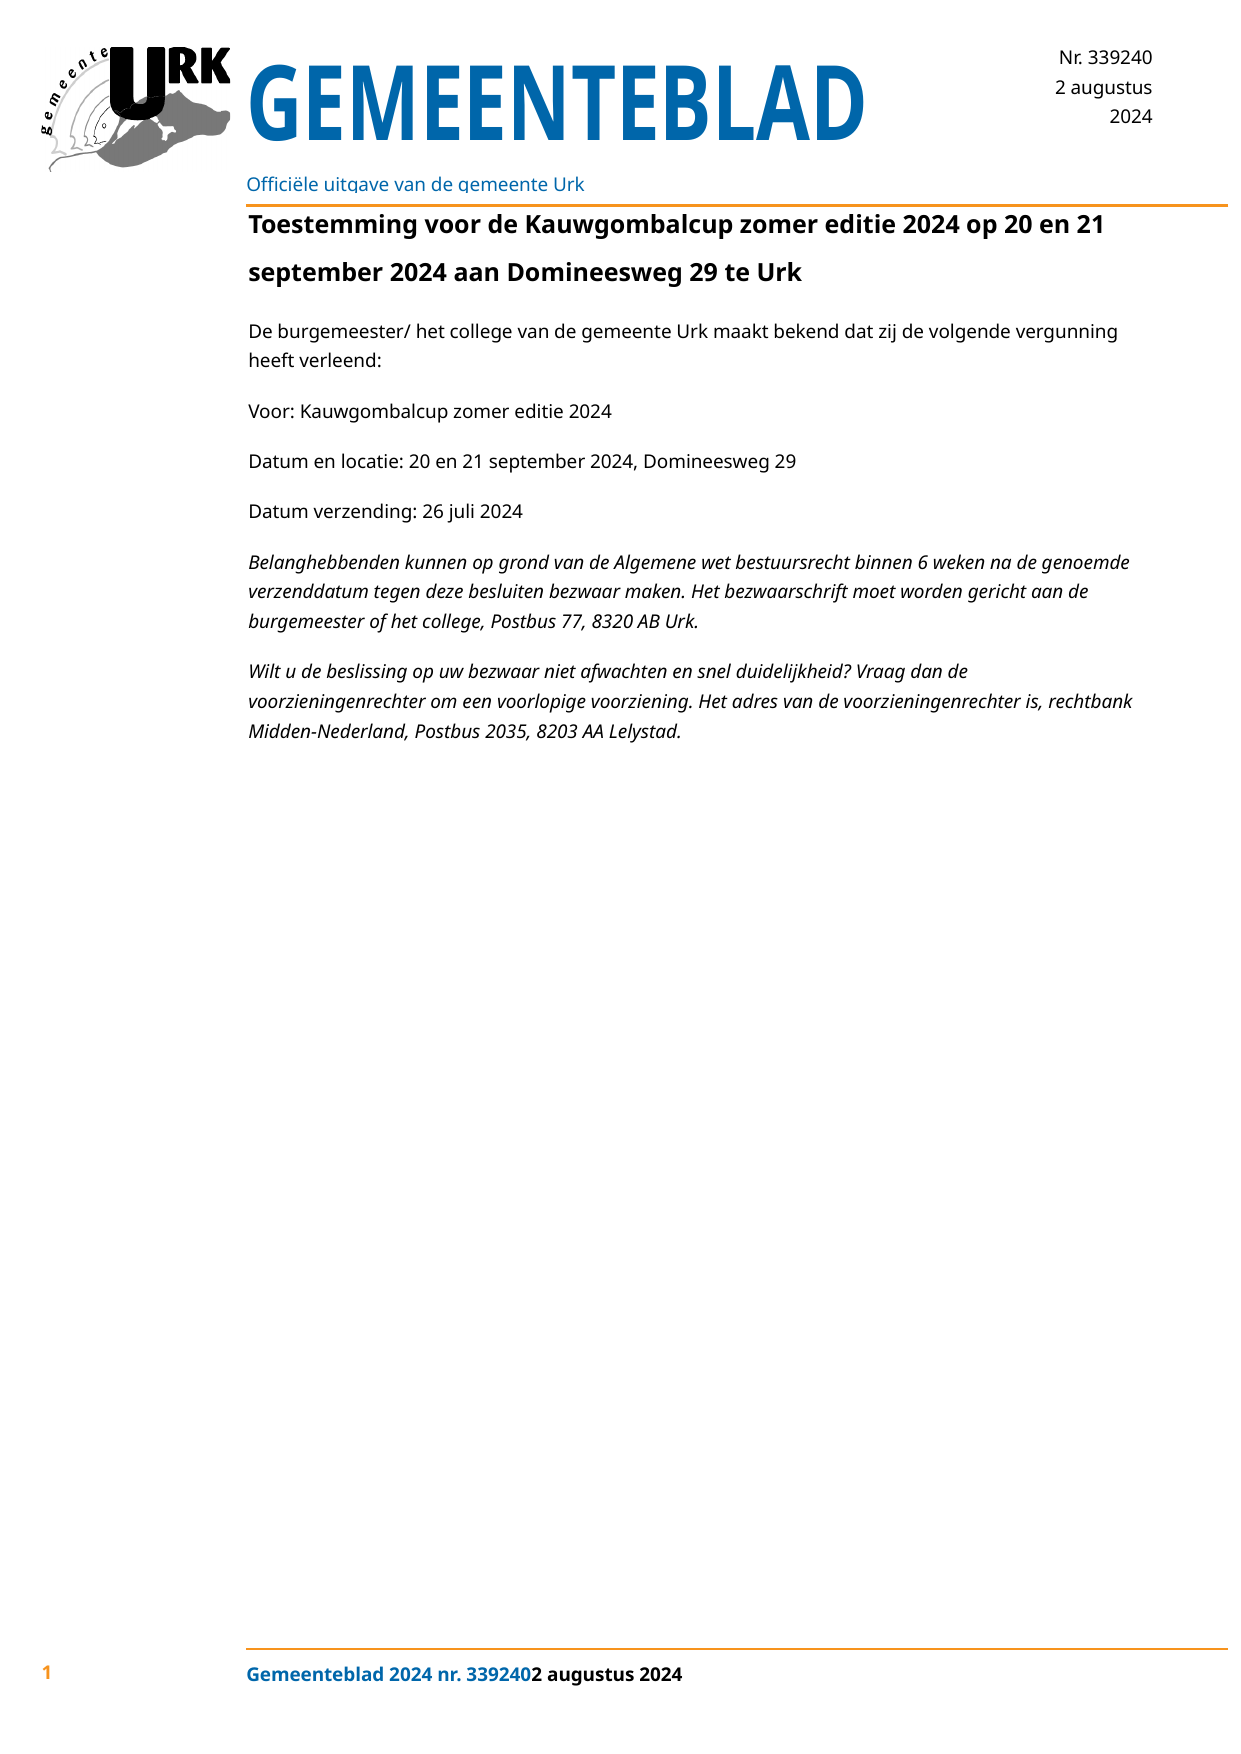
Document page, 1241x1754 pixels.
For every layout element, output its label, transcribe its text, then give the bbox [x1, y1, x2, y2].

picture [41, 47, 231, 172]
text Belanghebbenden kunnen op grond van de Algemene wet bestuursrecht binnen 6 weken na de genoemde verzenddatum tegen deze besluiten bezwaar maken. Het bezwaarschrift moet worden gericht aan de burgemeester of het college, Postbus 77, 8320 AB Urk. [248, 549, 1152, 634]
text Voor: Kauwgombalcup zomer editie 2024 [248, 398, 1152, 424]
text Toestemming voor de Kauwgombalcup zomer editie 2024 op 20 en 21 september 2024 aan Domineesweg 29 te Urk [248, 207, 1152, 288]
text Datum en locatie: 20 en 21 september 2024, Domineesweg 29 [248, 448, 1152, 474]
text Wilt u de beslissing op uw bezwaar niet afwachten en snel duidelijkheid? Vraag dan de voorzieningenrechter om een voorlopige voorziening. Het adres van de voorzieningenrechter is, rechtbank Midden-Nederland, Postbus 2035, 8203 AA Lelystad. [248, 659, 1152, 744]
text De burgemeester/ het college van de gemeente Urk maakt bekend dat zij de volgende vergunning heeft verleend: [248, 318, 1152, 373]
text Datum verzending: 26 juli 2024 [248, 499, 1152, 524]
